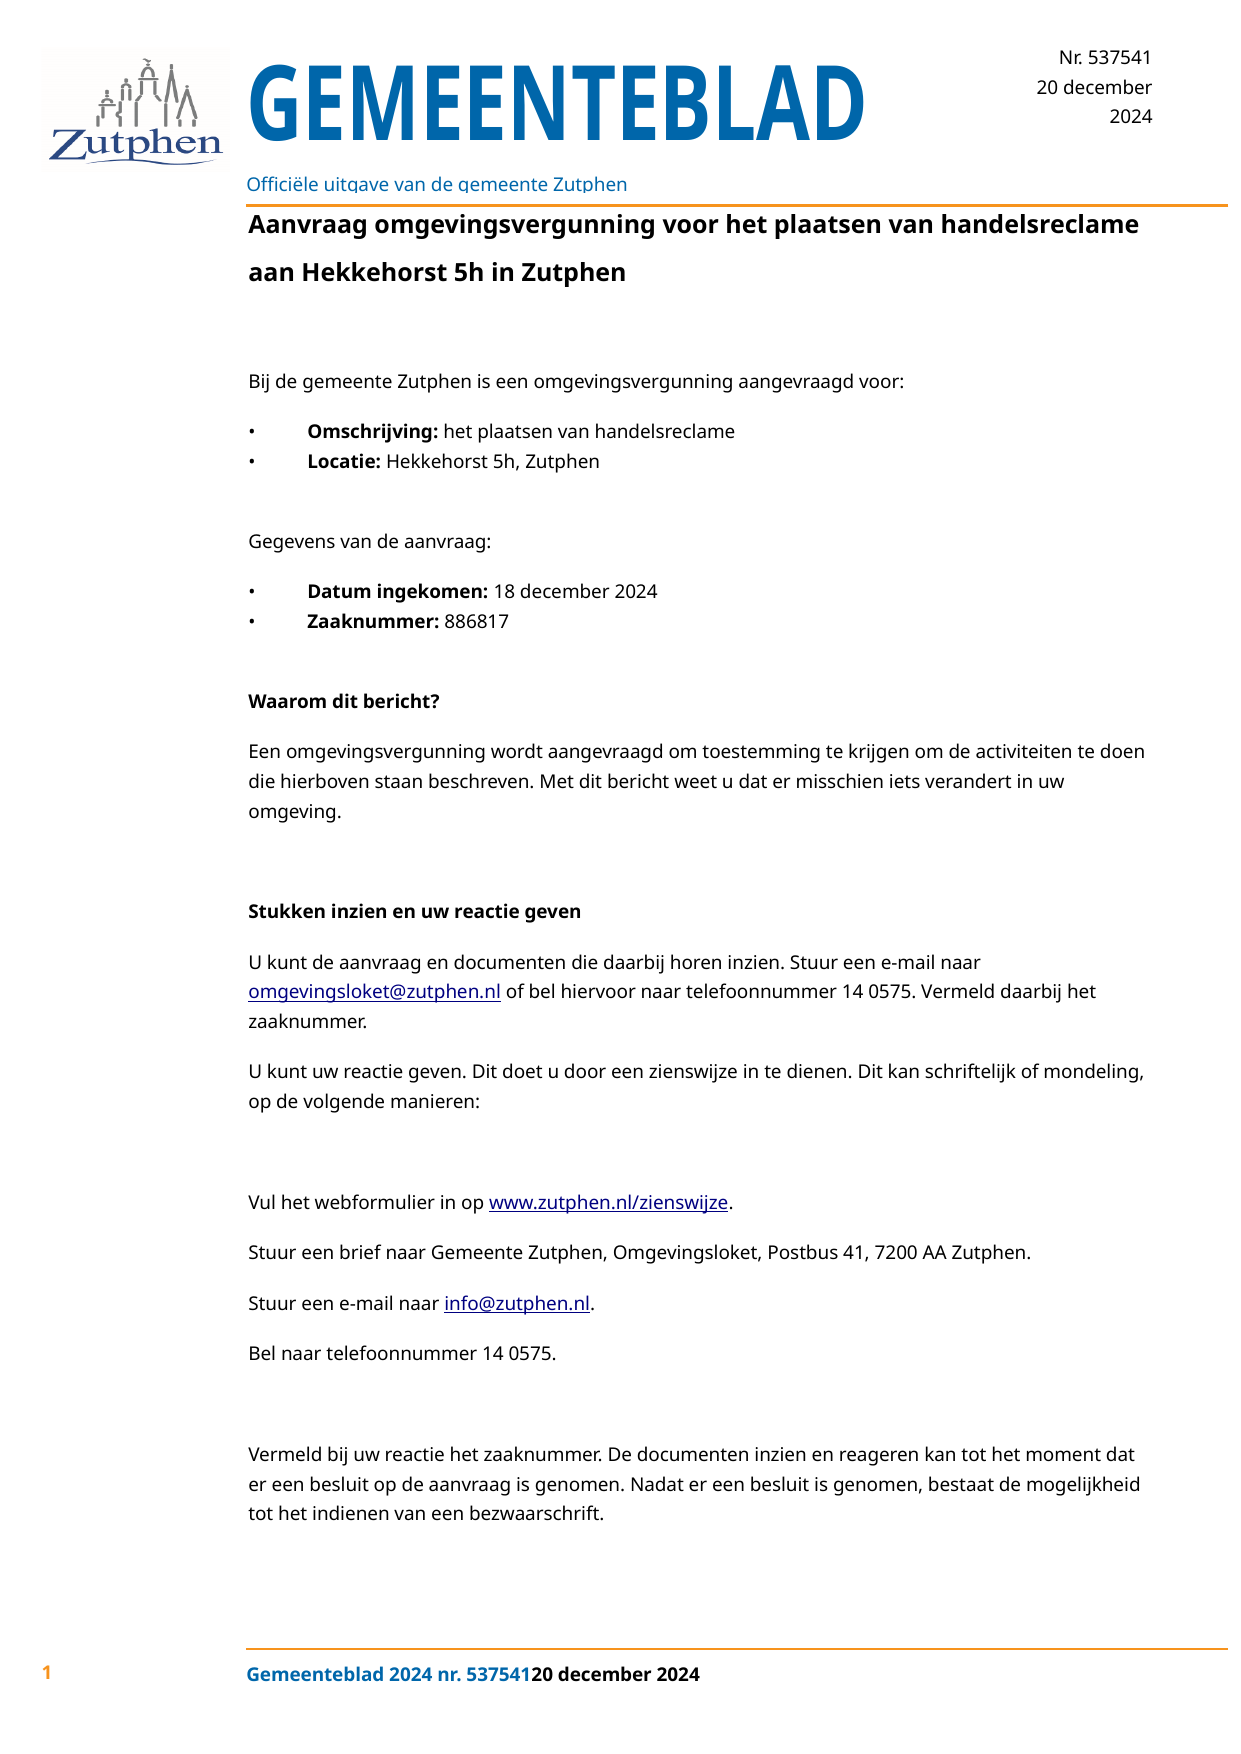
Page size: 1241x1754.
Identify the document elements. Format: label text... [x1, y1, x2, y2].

text Gegevens van de aanvraag: [248, 528, 1152, 554]
text Vul het webformulier in op www.zutphen.nl/zienswijze. [248, 1189, 1152, 1215]
text Stuur een brief naar Gemeente Zutphen, Omgevingsloket, Postbus 41, 7200 AA Zutphen. [248, 1239, 1152, 1265]
text Vermeld bij uw reactie het zaaknummer. De documenten inzien en reageren kan tot het moment dat er een besluit op de aanvraag is genomen. Nadat er een besluit is genomen, bestaat de mogelijkheid tot het indienen van een bezwaarschrift. [248, 1441, 1152, 1526]
text Stuur een e-mail naar info@zutphen.nl. [248, 1290, 1152, 1316]
text U kunt de aanvraag en documenten die daarbij horen inzien. Stuur een e-mail naar omgevingsloket@zutphen.nl of bel hiervoor naar telefoonnummer 14 0575. Vermeld daarbij het zaaknummer. [248, 949, 1152, 1034]
list Omschrijving: het plaatsen van handelsreclame [248, 419, 1152, 444]
text Aanvraag omgevingsvergunning voor het plaatsen van handelsreclame aan Hekkehorst 5h in Zutphen [248, 207, 1152, 288]
text Bel naar telefoonnummer 14 0575. [248, 1340, 1152, 1366]
text Bij de gemeente Zutphen is een omgevingsvergunning aangevraagd voor: [248, 368, 1152, 394]
text Een omgevingsvergunning wordt aangevraagd om toestemming te krijgen om de activiteiten te doen die hierboven staan beschreven. Met dit bericht weet u dat er misschien iets verandert in uw omgeving. [248, 739, 1152, 824]
text Waarom dit bericht? [248, 688, 1152, 714]
picture [41, 47, 231, 172]
text Stukken inzien en uw reactie geven [248, 899, 1152, 924]
list Zaaknummer: 886817 [248, 608, 1152, 634]
list Datum ingekomen: 18 december 2024 [248, 579, 1152, 604]
text U kunt uw reactie geven. Dit doet u door een zienswijze in te dienen. Dit kan schriftelijk of mondeling, op de volgende manieren: [248, 1059, 1152, 1114]
list Locatie: Hekkehorst 5h, Zutphen [248, 448, 1152, 474]
